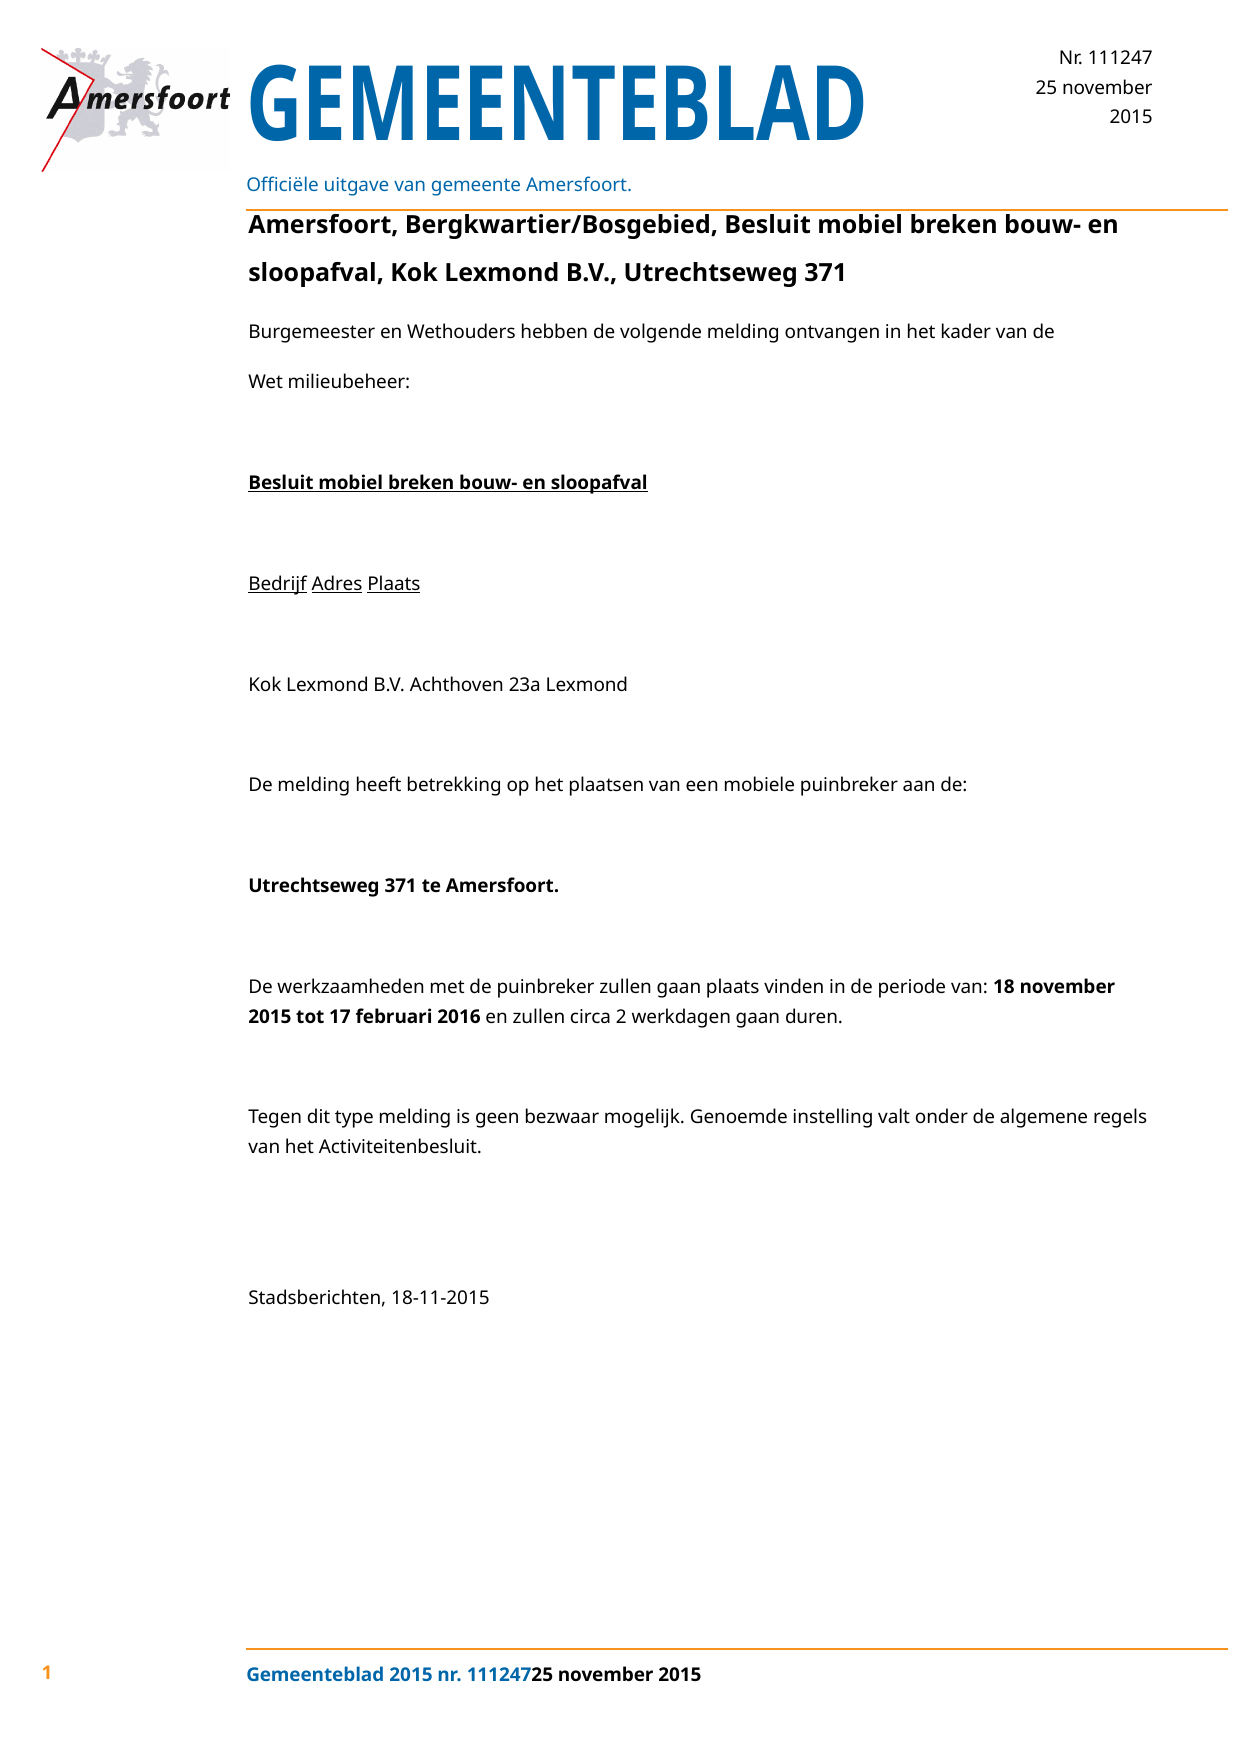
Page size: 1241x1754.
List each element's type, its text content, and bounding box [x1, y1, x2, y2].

picture [41, 47, 231, 172]
text Tegen dit type melding is geen bezwaar mogelijk. Genoemde instelling valt onder de algemene regels van het Activiteitenbesluit. [248, 1104, 1152, 1159]
text Bedrijf Adres Plaats [248, 570, 1152, 596]
text Burgemeester en Wethouders hebben de volgende melding ontvangen in het kader van de [248, 318, 1152, 344]
text Utrechtseweg 371 te Amersfoort. [248, 872, 1152, 898]
text De melding heeft betrekking op het plaatsen van een mobiele puinbreker aan de: [248, 772, 1152, 797]
text Amersfoort, Bergkwartier/Bosgebied, Besluit mobiel breken bouw- en sloopafval, Kok Lexmond B.V., Utrechtseweg 371 [248, 211, 1152, 288]
text Stadsberichten, 18-11-2015 [248, 1284, 1152, 1310]
text Wet milieubeheer: [248, 368, 1152, 394]
text Besluit mobiel breken bouw- en sloopafval [248, 469, 1152, 495]
text Kok Lexmond B.V. Achthoven 23a Lexmond [248, 671, 1152, 697]
text De werkzaamheden met de puinbreker zullen gaan plaats vinden in de periode van: 18 november 2015 tot 17 februari 2016 en zullen circa 2 werkdagen gaan duren. [248, 973, 1152, 1029]
